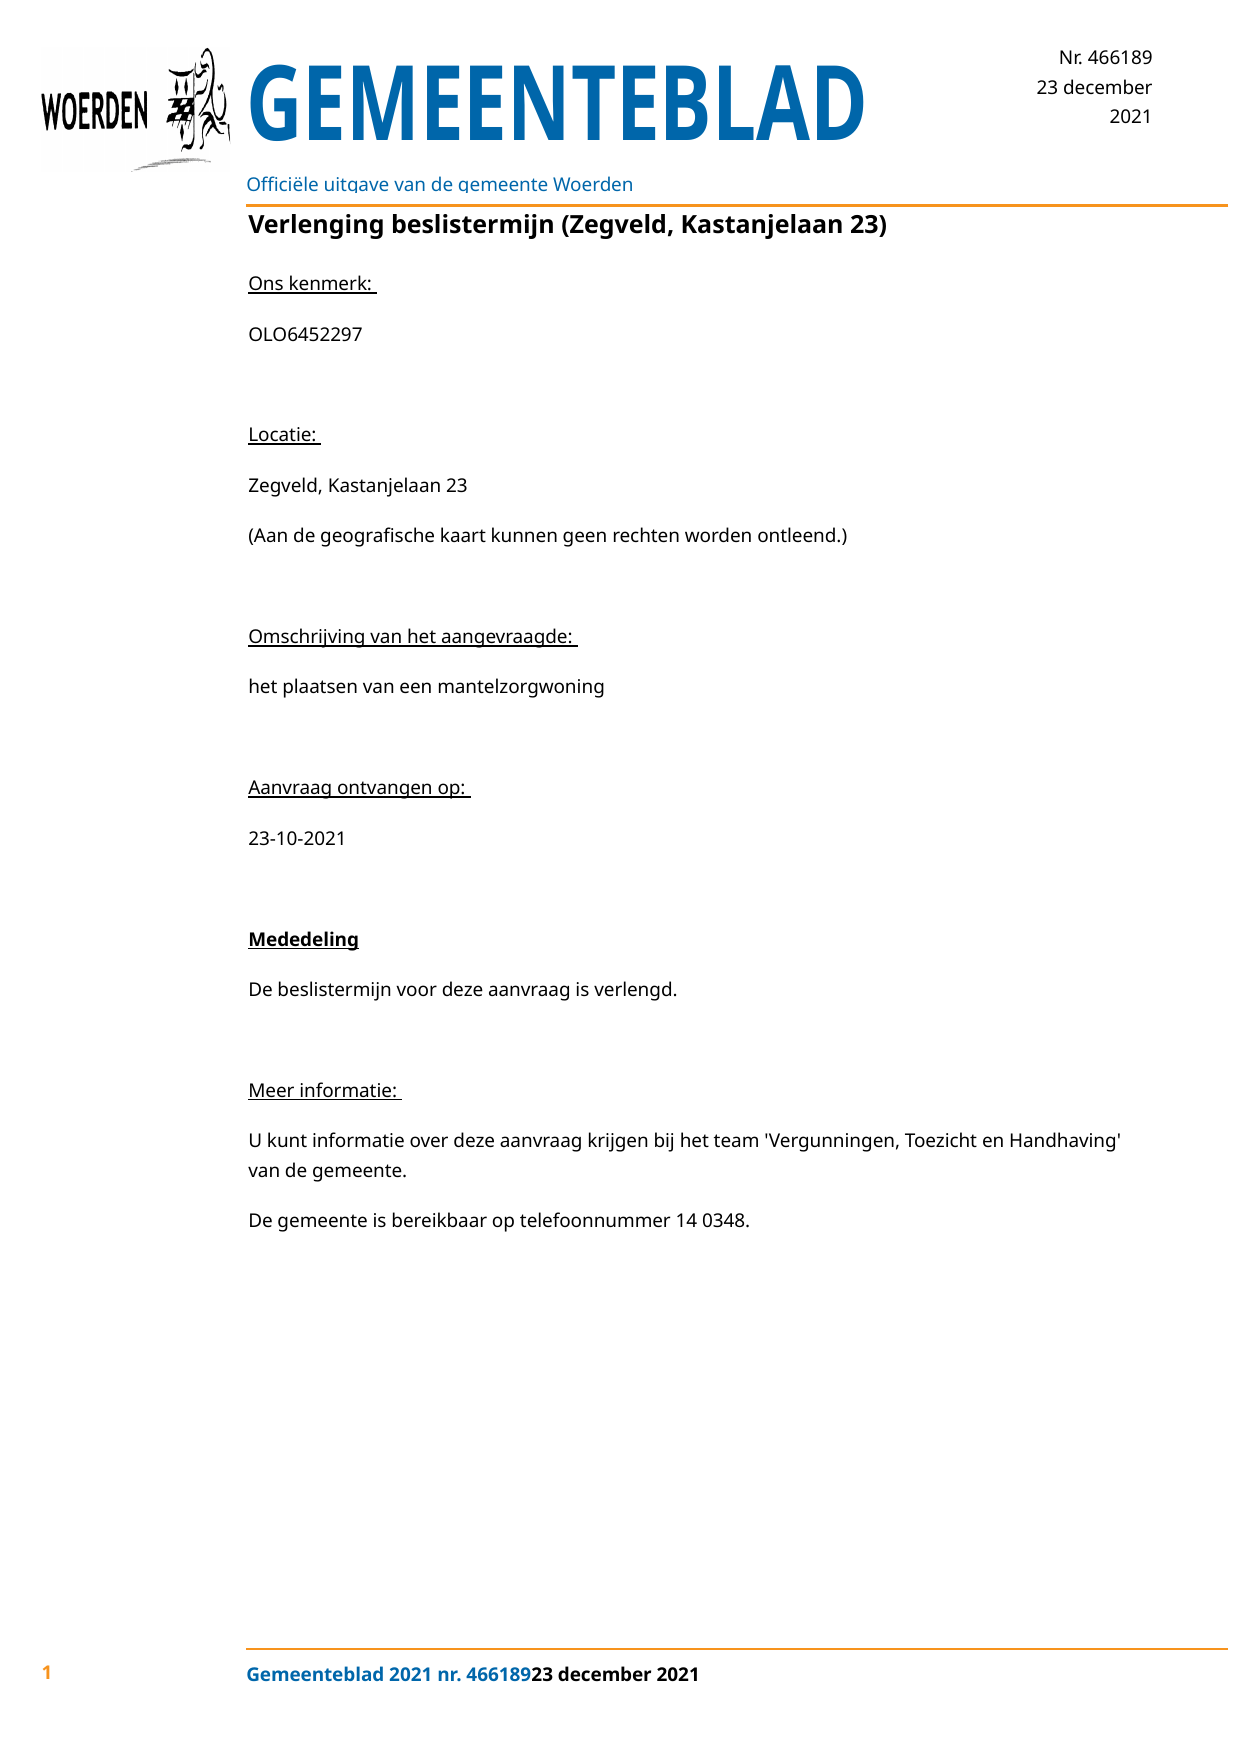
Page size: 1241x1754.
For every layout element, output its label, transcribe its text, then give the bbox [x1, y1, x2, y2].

text Verlenging beslistermijn (Zegveld, Kastanjelaan 23) [248, 207, 1152, 241]
text U kunt informatie over deze aanvraag krijgen bij het team 'Vergunningen, Toezicht en Handhaving' van de gemeente. [248, 1127, 1152, 1183]
text Zegveld, Kastanjelaan 23 [248, 472, 1152, 498]
text Locatie: [248, 422, 1152, 447]
text het plaatsen van een mantelzorgwoning [248, 674, 1152, 699]
text Mededeling [248, 926, 1152, 951]
text De gemeente is bereikbaar op telefoonnummer 14 0348. [248, 1207, 1152, 1233]
text Omschrijving van het aangevraagde: [248, 623, 1152, 649]
text Ons kenmerk: [248, 270, 1152, 296]
text De beslistermijn voor deze aanvraag is verlengd. [248, 976, 1152, 1002]
text 23-10-2021 [248, 825, 1152, 851]
text Aanvraag ontvangen op: [248, 774, 1152, 800]
text (Aan de geografische kaart kunnen geen rechten worden ontleend.) [248, 522, 1152, 548]
picture [41, 47, 231, 172]
text OLO6452297 [248, 321, 1152, 346]
text Meer informatie: [248, 1077, 1152, 1103]
